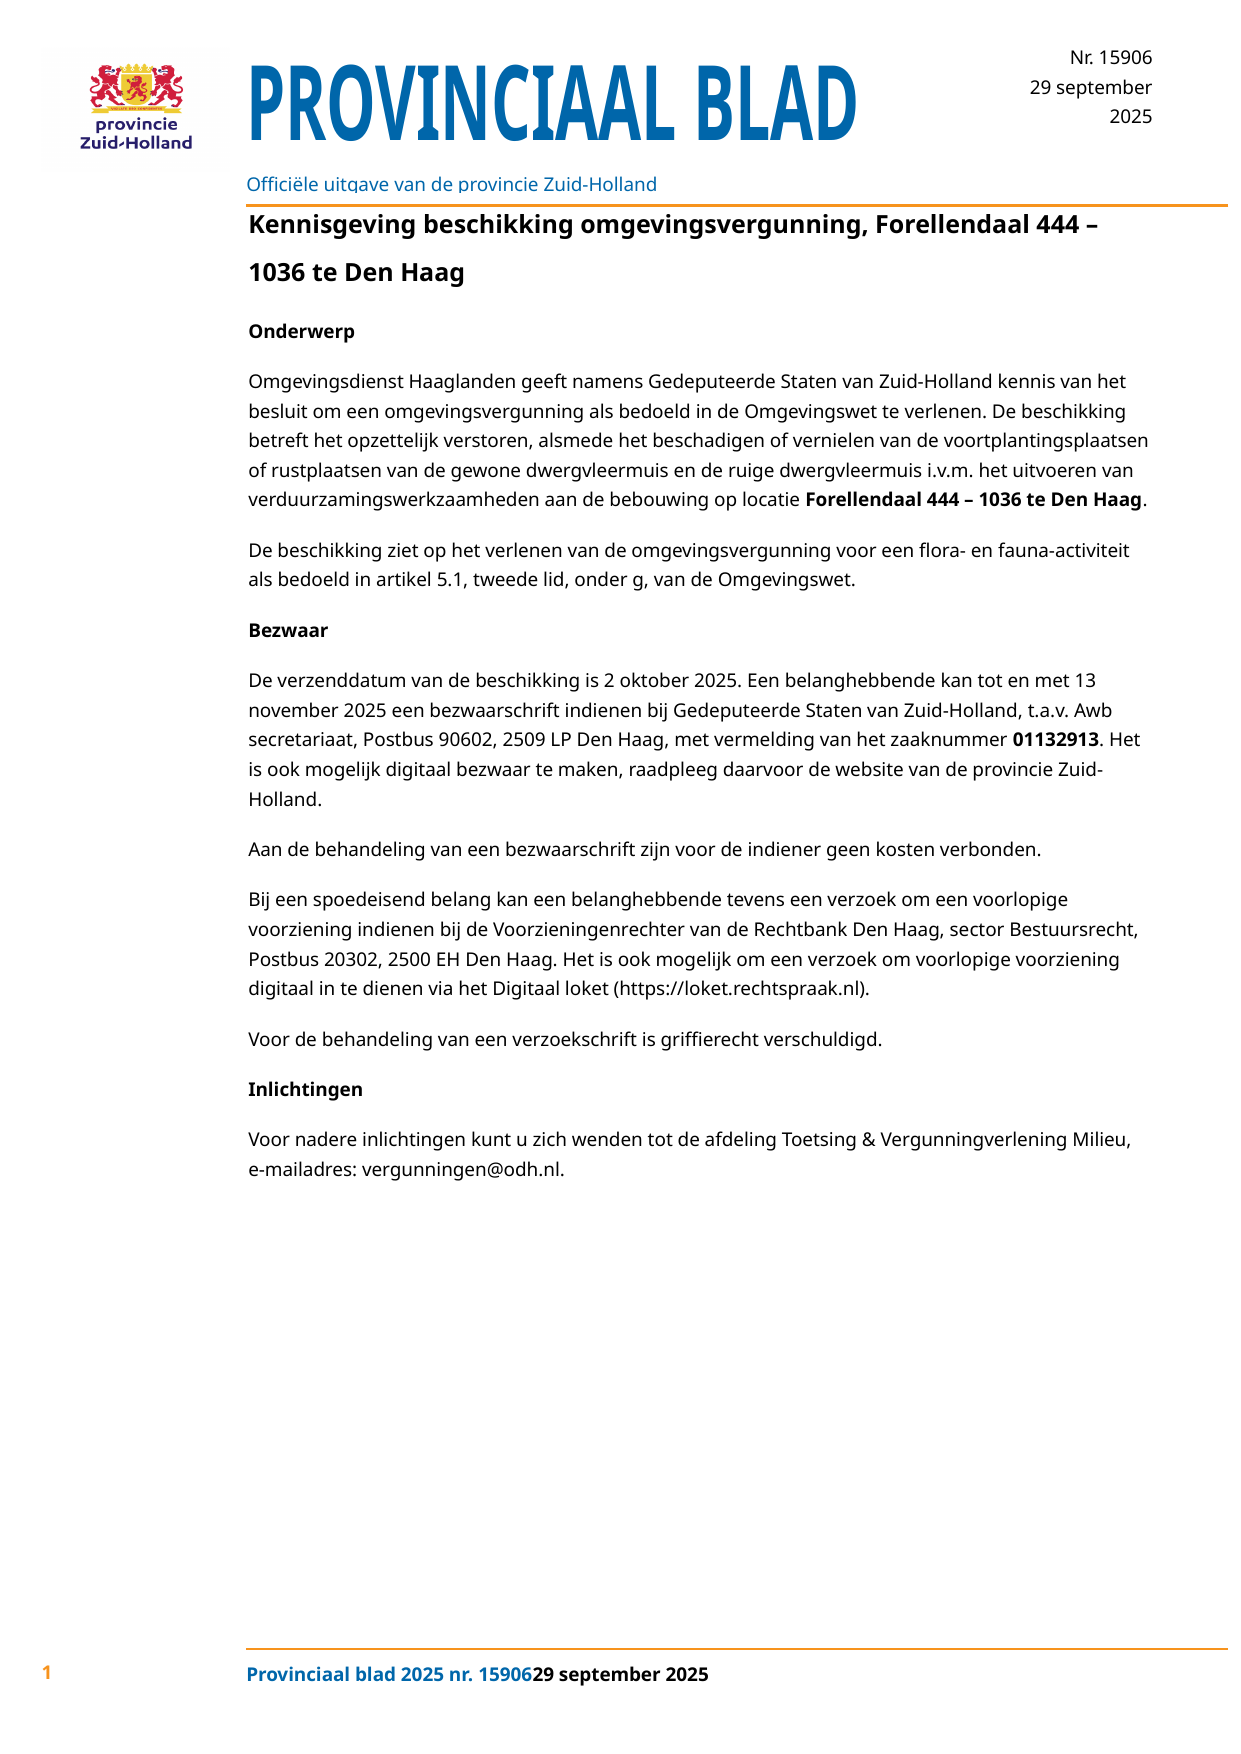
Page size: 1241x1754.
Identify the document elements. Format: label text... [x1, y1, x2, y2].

text De beschikking ziet op het verlenen van de omgevingsvergunning voor een flora- en fauna-activiteit als bedoeld in artikel 5.1, tweede lid, onder g, van de Omgevingswet. [248, 537, 1152, 592]
text Voor de behandeling van een verzoekschrift is griffierecht verschuldigd. [248, 1026, 1152, 1052]
text Inlichtingen [248, 1076, 1152, 1102]
text Bij een spoedeisend belang kan een belanghebbende tevens een verzoek om een voorlopige voorziening indienen bij de Voorzieningenrechter van de Rechtbank Den Haag, sector Bestuursrecht, Postbus 20302, 2500 EH Den Haag. Het is ook mogelijk om een verzoek om voorlopige voorziening digitaal in te dienen via het Digitaal loket (https://loket.rechtspraak.nl). [248, 887, 1152, 1001]
text Onderwerp [248, 318, 1152, 344]
text Voor nadere inlichtingen kunt u zich wenden tot de afdeling Toetsing & Vergunningverlening Milieu, e-mailadres: vergunningen@odh.nl. [248, 1127, 1152, 1182]
text De verzenddatum van de beschikking is 2 oktober 2025. Een belanghebbende kan tot en met 13 november 2025 een bezwaarschrift indienen bij Gedeputeerde Staten van Zuid-Holland, t.a.v. Awb secretariaat, Postbus 90602, 2509 LP Den Haag, met vermelding van het zaaknummer 01132913. Het is ook mogelijk digitaal bezwaar te maken, raadpleeg daarvoor de website van de provincie Zuid-Holland. [248, 667, 1152, 812]
text Bezwaar [248, 617, 1152, 643]
text Omgevingsdienst Haaglanden geeft namens Gedeputeerde Staten van Zuid-Holland kennis van het besluit om een omgevingsvergunning als bedoeld in de Omgevingswet te verlenen. De beschikking betreft het opzettelijk verstoren, alsmede het beschadigen of vernielen van de voortplantingsplaatsen of rustplaatsen van de gewone dwergvleermuis en de ruige dwergvleermuis i.v.m. het uitvoeren van verduurzamingswerkzaamheden aan de bebouwing op locatie Forellendaal 444 – 1036 te Den Haag. [248, 368, 1152, 512]
picture [41, 47, 231, 172]
text Aan de behandeling van een bezwaarschrift zijn voor de indiener geen kosten verbonden. [248, 836, 1152, 862]
text Kennisgeving beschikking omgevingsvergunning, Forellendaal 444 – 1036 te Den Haag [248, 207, 1152, 288]
